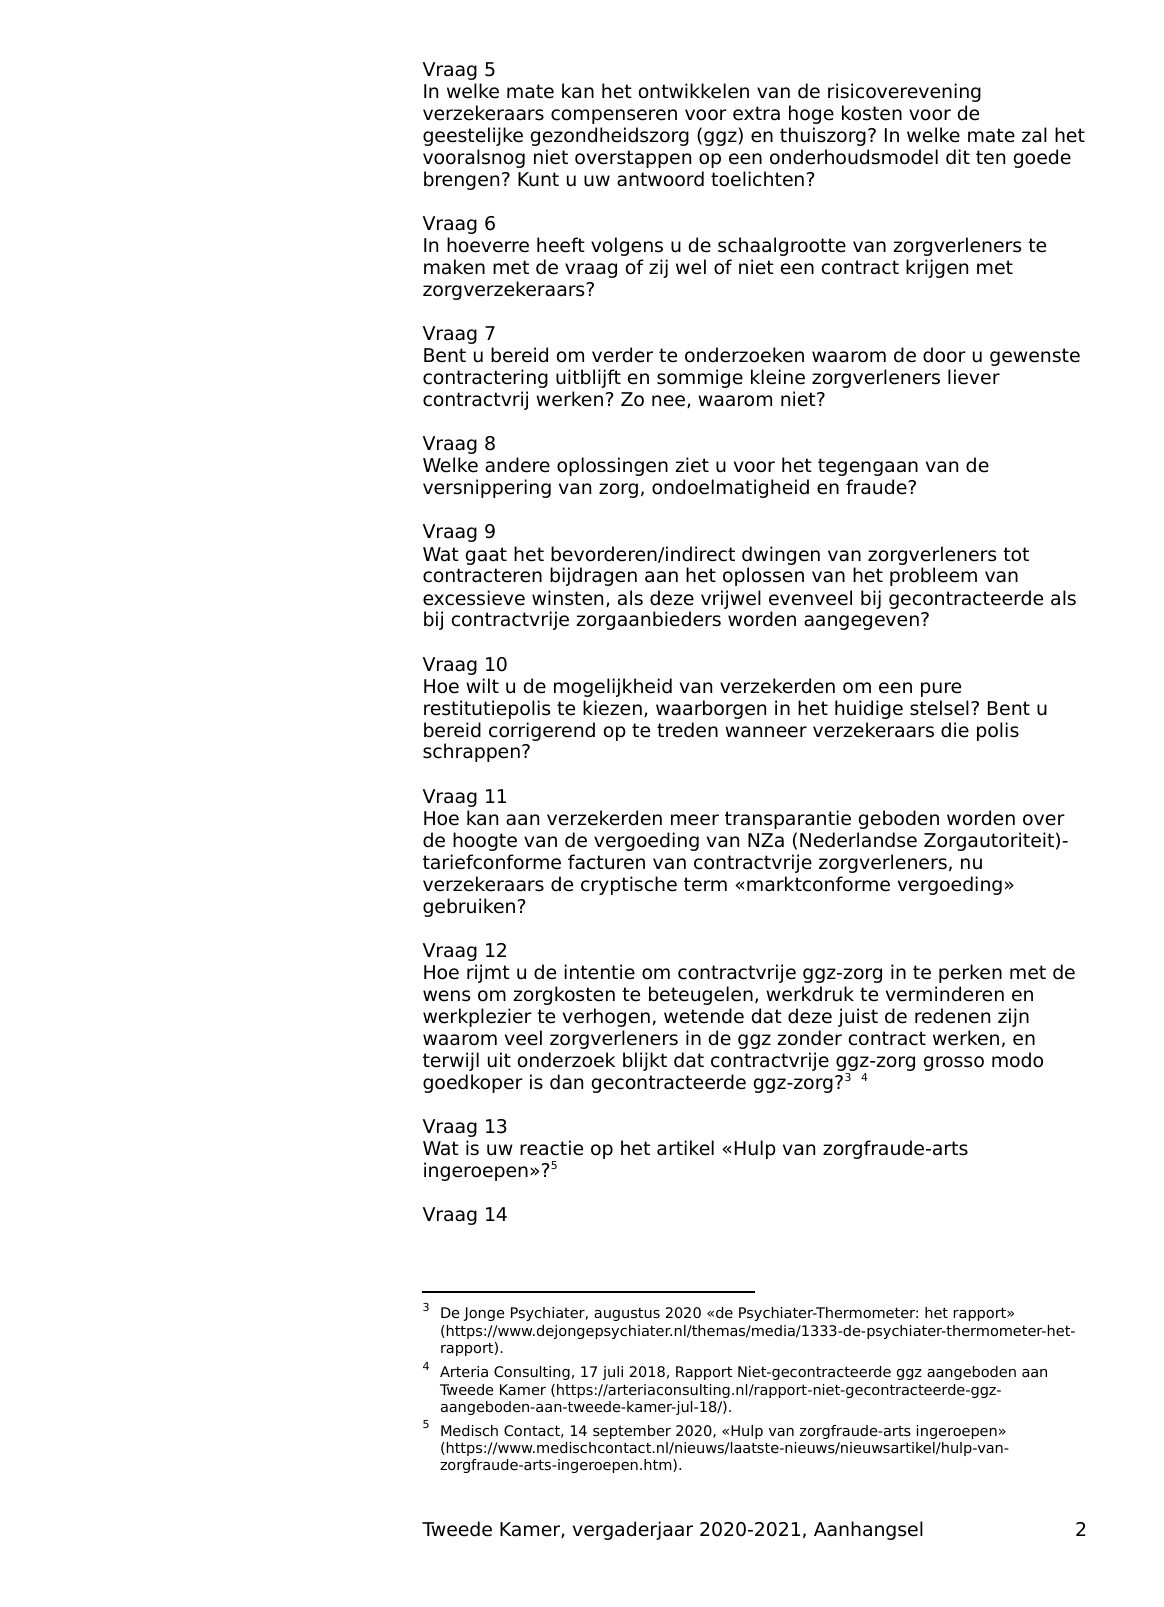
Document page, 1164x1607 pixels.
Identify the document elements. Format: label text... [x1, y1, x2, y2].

text Vraag 14 [422, 1204, 1087, 1226]
text Vraag 6 [422, 213, 1087, 235]
text Vraag 11 [422, 786, 1087, 808]
text Medisch Contact, 14 september 2020, «Hulp van zorgfraude-arts ingeroepen» (https://www.medischcontact.nl/nieuws/laatste-nieuws/nieuwsartikel/hulp-van-zorgfraude-arts-ingeroepen.htm). [422, 1418, 1087, 1474]
text Wat is uw reactie op het artikel «Hulp van zorgfraude-arts ingeroepen»? [422, 1138, 1087, 1182]
text Vraag 7 [422, 323, 1087, 345]
text Vraag 10 [422, 653, 1087, 676]
text In hoeverre heeft volgens u de schaalgrootte van zorgverleners te maken met de vraag of zij wel of niet een contract krijgen met zorgverzekeraars? [422, 235, 1087, 301]
text Hoe wilt u de mogelijkheid van verzekerden om een pure restitutiepolis te kiezen, waarborgen in het huidige stelsel? Bent u bereid corrigerend op te treden wanneer verzekeraars die polis schrappen? [422, 676, 1087, 763]
text Vraag 8 [422, 433, 1087, 455]
text Arteria Consulting, 17 juli 2018, Rapport Niet-gecontracteerde ggz aangeboden aan Tweede Kamer (https://arteriaconsulting.nl/rapport-niet-gecontracteerde-ggz-aangeboden-aan-tweede-kamer-jul-18/). [422, 1360, 1087, 1416]
text Bent u bereid om verder te onderzoeken waarom de door u gewenste contractering uitblijft en sommige kleine zorgverleners liever contractvrij werken? Zo nee, waarom niet? [422, 345, 1087, 411]
text Welke andere oplossingen ziet u voor het tegengaan van de versnippering van zorg, ondoelmatigheid en fraude? [422, 455, 1087, 499]
text Hoe kan aan verzekerden meer transparantie geboden worden over de hoogte van de vergoeding van NZa (Nederlandse Zorgautoriteit)-tariefconforme facturen van contractvrije zorgverleners, nu verzekeraars de cryptische term «marktconforme vergoeding» gebruiken? [422, 808, 1087, 917]
text Wat gaat het bevorderen/indirect dwingen van zorgverleners tot contracteren bijdragen aan het oplossen van het probleem van excessieve winsten, als deze vrijwel evenveel bij gecontracteerde als bij contractvrije zorgaanbieders worden aangegeven? [422, 543, 1087, 631]
text Vraag 5 [422, 59, 1087, 81]
text In welke mate kan het ontwikkelen van de risicoverevening verzekeraars compenseren voor extra hoge kosten voor de geestelijke gezondheidszorg (ggz) en thuiszorg? In welke mate zal het vooralsnog niet overstappen op een onderhoudsmodel dit ten goede brengen? Kunt u uw antwoord toelichten? [422, 81, 1087, 191]
text Vraag 13 [422, 1116, 1087, 1138]
text Hoe rijmt u de intentie om contractvrije ggz-zorg in te perken met de wens om zorgkosten te beteugelen, werkdruk te verminderen en werkplezier te verhogen, wetende dat deze juist de redenen zijn waarom veel zorgverleners in de ggz zonder contract werken, en terwijl uit onderzoek blijkt dat contractvrije ggz-zorg grosso modo goedkoper is dan gecontracteerde ggz-zorg? [422, 962, 1087, 1093]
text De Jonge Psychiater, augustus 2020 «de Psychiater-Thermometer: het rapport» (https://www.dejongepsychiater.nl/themas/media/1333-de-psychiater-thermometer-het-rapport). [422, 1301, 1087, 1357]
text Vraag 12 [422, 940, 1087, 962]
text Vraag 9 [422, 521, 1087, 543]
